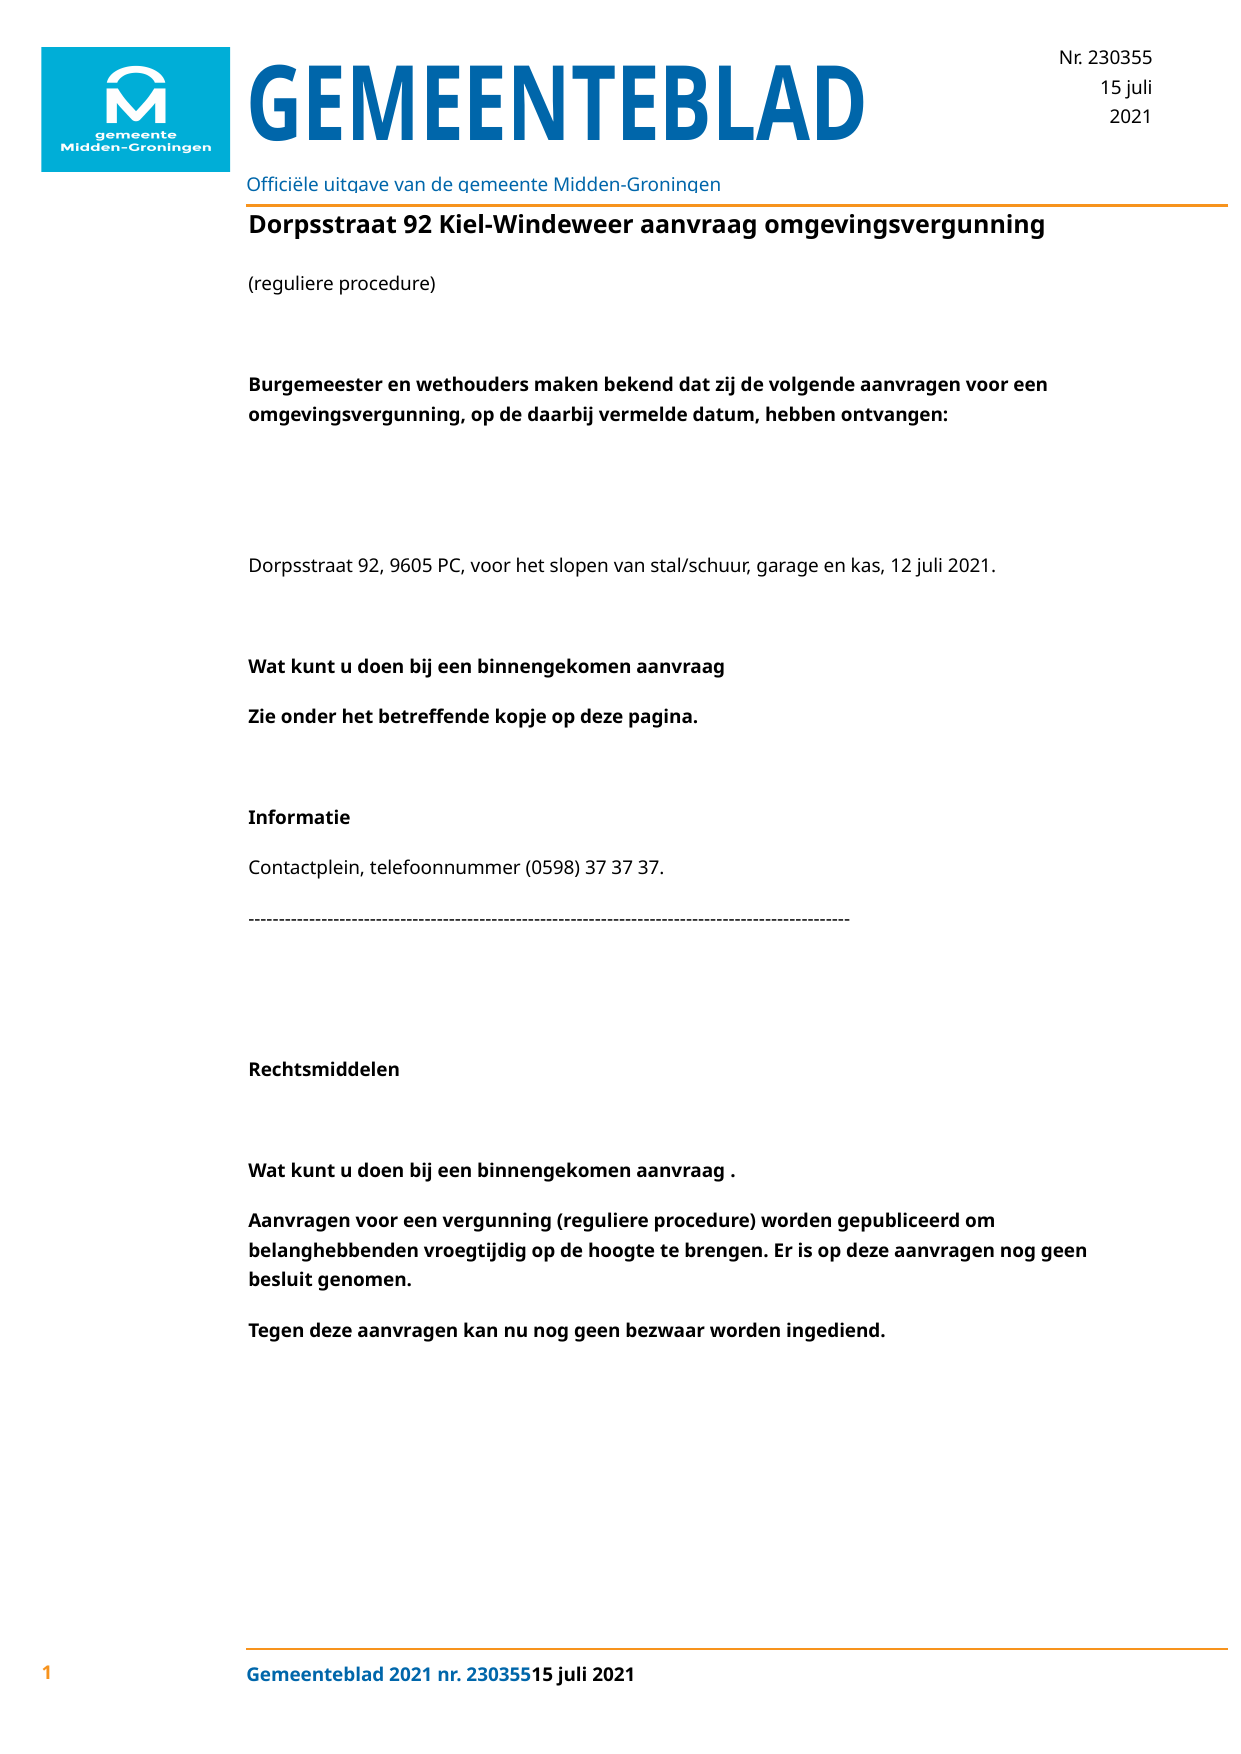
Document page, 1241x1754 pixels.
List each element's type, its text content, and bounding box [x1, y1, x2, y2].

text Zie onder het betreffende kopje op deze pagina. [248, 703, 1152, 729]
text Contactplein, telefoonnummer (0598) 37 37 37. [248, 854, 1152, 880]
text Dorpsstraat 92 Kiel-Windeweer aanvraag omgevingsvergunning [248, 207, 1152, 241]
text --------------------------------------------------------------------------------------------------- [248, 905, 1152, 931]
picture [107, 89, 165, 122]
text (reguliere procedure) [248, 270, 1152, 296]
text Informatie [248, 804, 1152, 830]
text Tegen deze aanvragen kan nu nog geen bezwaar worden ingediend. [248, 1317, 1152, 1343]
text Wat kunt u doen bij een binnengekomen aanvraag . [248, 1157, 1152, 1183]
picture [108, 66, 164, 82]
text Aanvragen voor een vergunning (reguliere procedure) worden gepubliceerd om belanghebbenden vroegtijdig op de hoogte te brengen. Er is op deze aanvragen nog geen besluit genomen. [248, 1207, 1152, 1292]
text Burgemeester en wethouders maken bekend dat zij de volgende aanvragen voor een omgevingsvergunning, op de daarbij vermelde datum, hebben ontvangen: [248, 371, 1152, 426]
picture [184, 146, 190, 153]
text Wat kunt u doen bij een binnengekomen aanvraag [248, 653, 1152, 678]
text Rechtsmiddelen [248, 1056, 1152, 1082]
text Dorpsstraat 92, 9605 PC, voor het slopen van stal/schuur, garage en kas, 12 juli 2021. [248, 552, 1152, 578]
